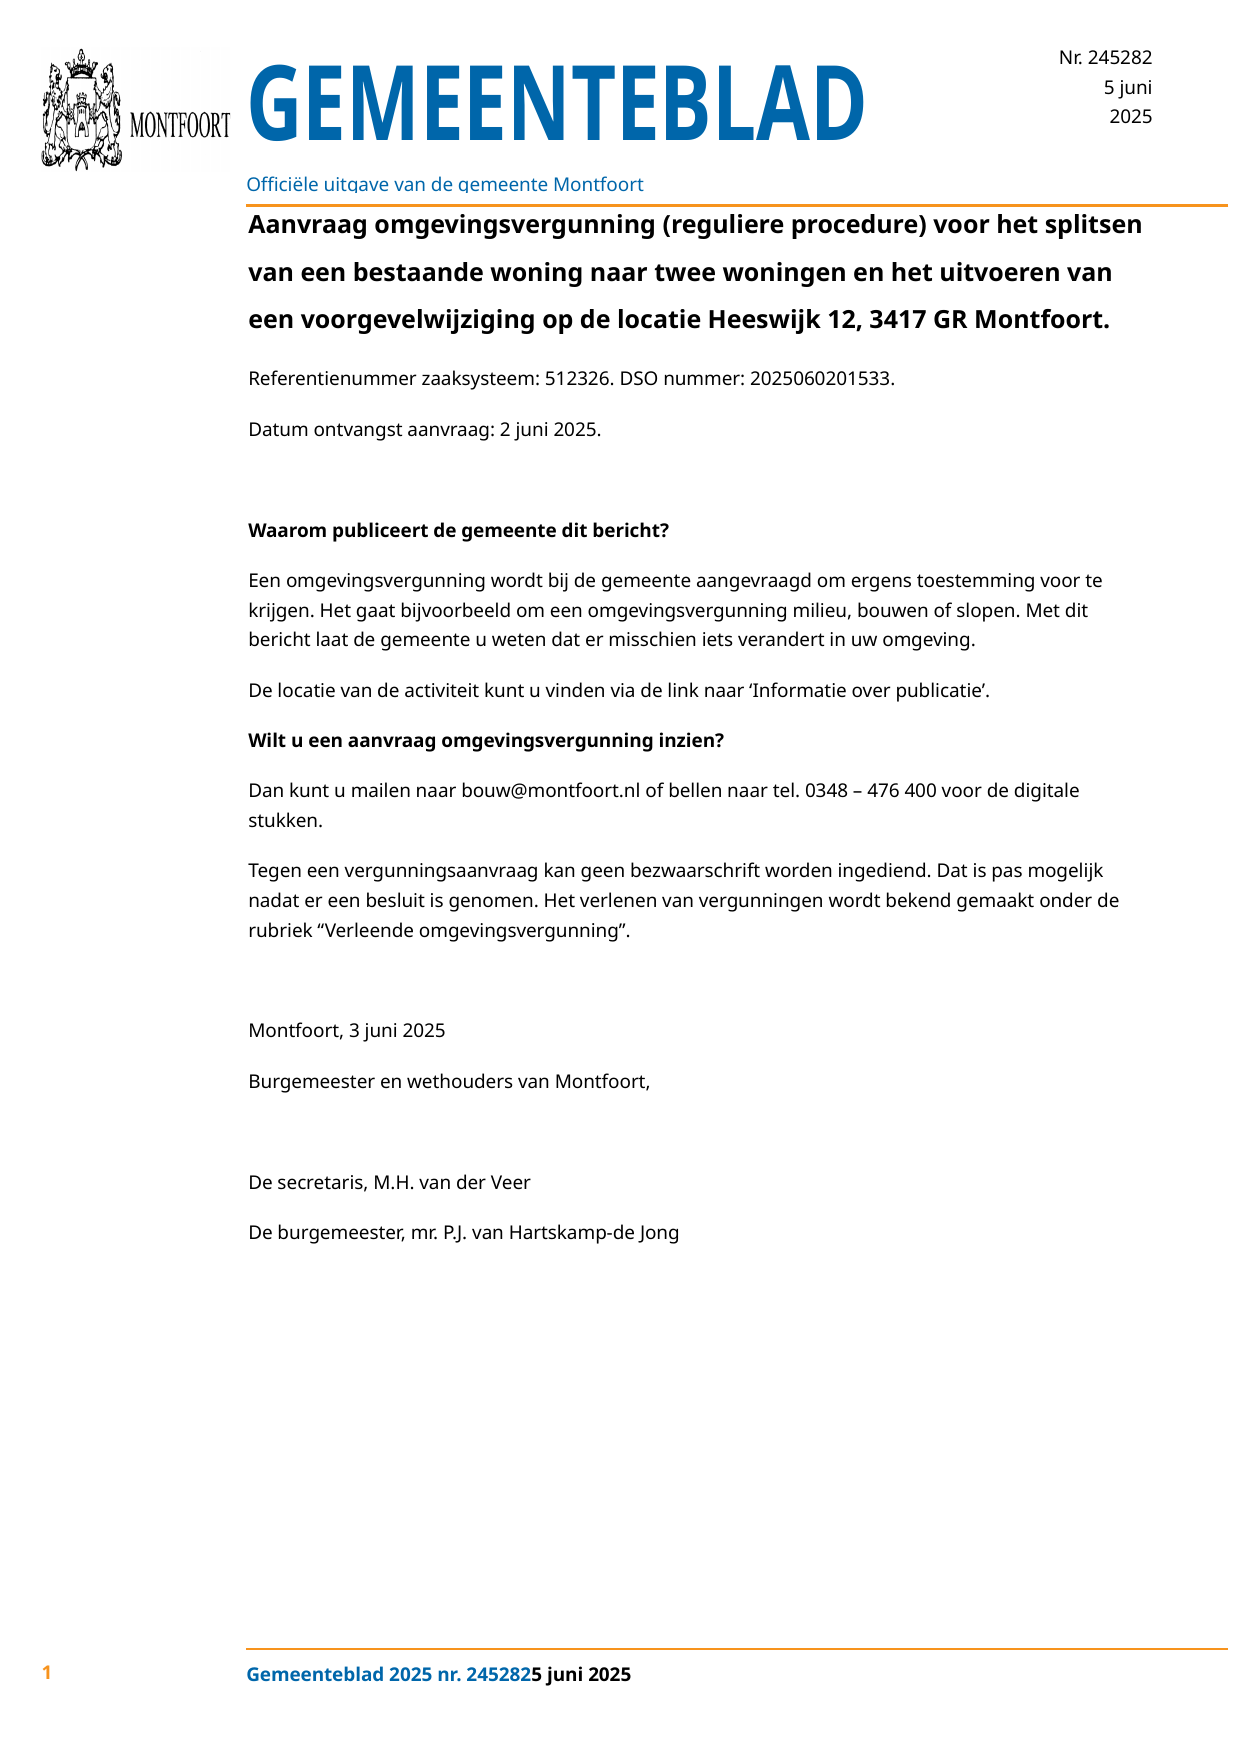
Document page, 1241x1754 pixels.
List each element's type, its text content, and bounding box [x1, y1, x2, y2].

text Een omgevingsvergunning wordt bij de gemeente aangevraagd om ergens toestemming voor te krijgen. Het gaat bijvoorbeeld om een omgevingsvergunning milieu, bouwen of slopen. Met dit bericht laat de gemeente u weten dat er misschien iets verandert in uw omgeving. [248, 567, 1152, 652]
text De burgemeester, mr. P.J. van Hartskamp-de Jong [248, 1219, 1152, 1245]
text Waarom publiceert de gemeente dit bericht? [248, 517, 1152, 542]
text Aanvraag omgevingsvergunning (reguliere procedure) voor het splitsen van een bestaande woning naar twee woningen en het uitvoeren van een voorgevelwijziging op de locatie Heeswijk 12, 3417 GR Montfoort. [248, 207, 1152, 336]
text Datum ontvangst aanvraag: 2 juni 2025. [248, 416, 1152, 442]
text Wilt u een aanvraag omgevingsvergunning inzien? [248, 727, 1152, 753]
text De secretaris, M.H. van der Veer [248, 1169, 1152, 1194]
text Dan kunt u mailen naar bouw@montfoort.nl of bellen naar tel. 0348 – 476 400 voor de digitale stukken. [248, 778, 1152, 833]
text Montfoort, 3 juni 2025 [248, 1018, 1152, 1043]
text Burgemeester en wethouders van Montfoort, [248, 1068, 1152, 1094]
text Referentienummer zaaksysteem: 512326. DSO nummer: 2025060201533. [248, 366, 1152, 391]
picture [41, 47, 231, 172]
text De locatie van de activiteit kunt u vinden via de link naar ‘Informatie over publicatie’. [248, 677, 1152, 702]
text Tegen een vergunningsaanvraag kan geen bezwaarschrift worden ingediend. Dat is pas mogelijk nadat er een besluit is genomen. Het verlenen van vergunningen wordt bekend gemaakt onder de rubriek “Verleende omgevingsvergunning”. [248, 858, 1152, 942]
